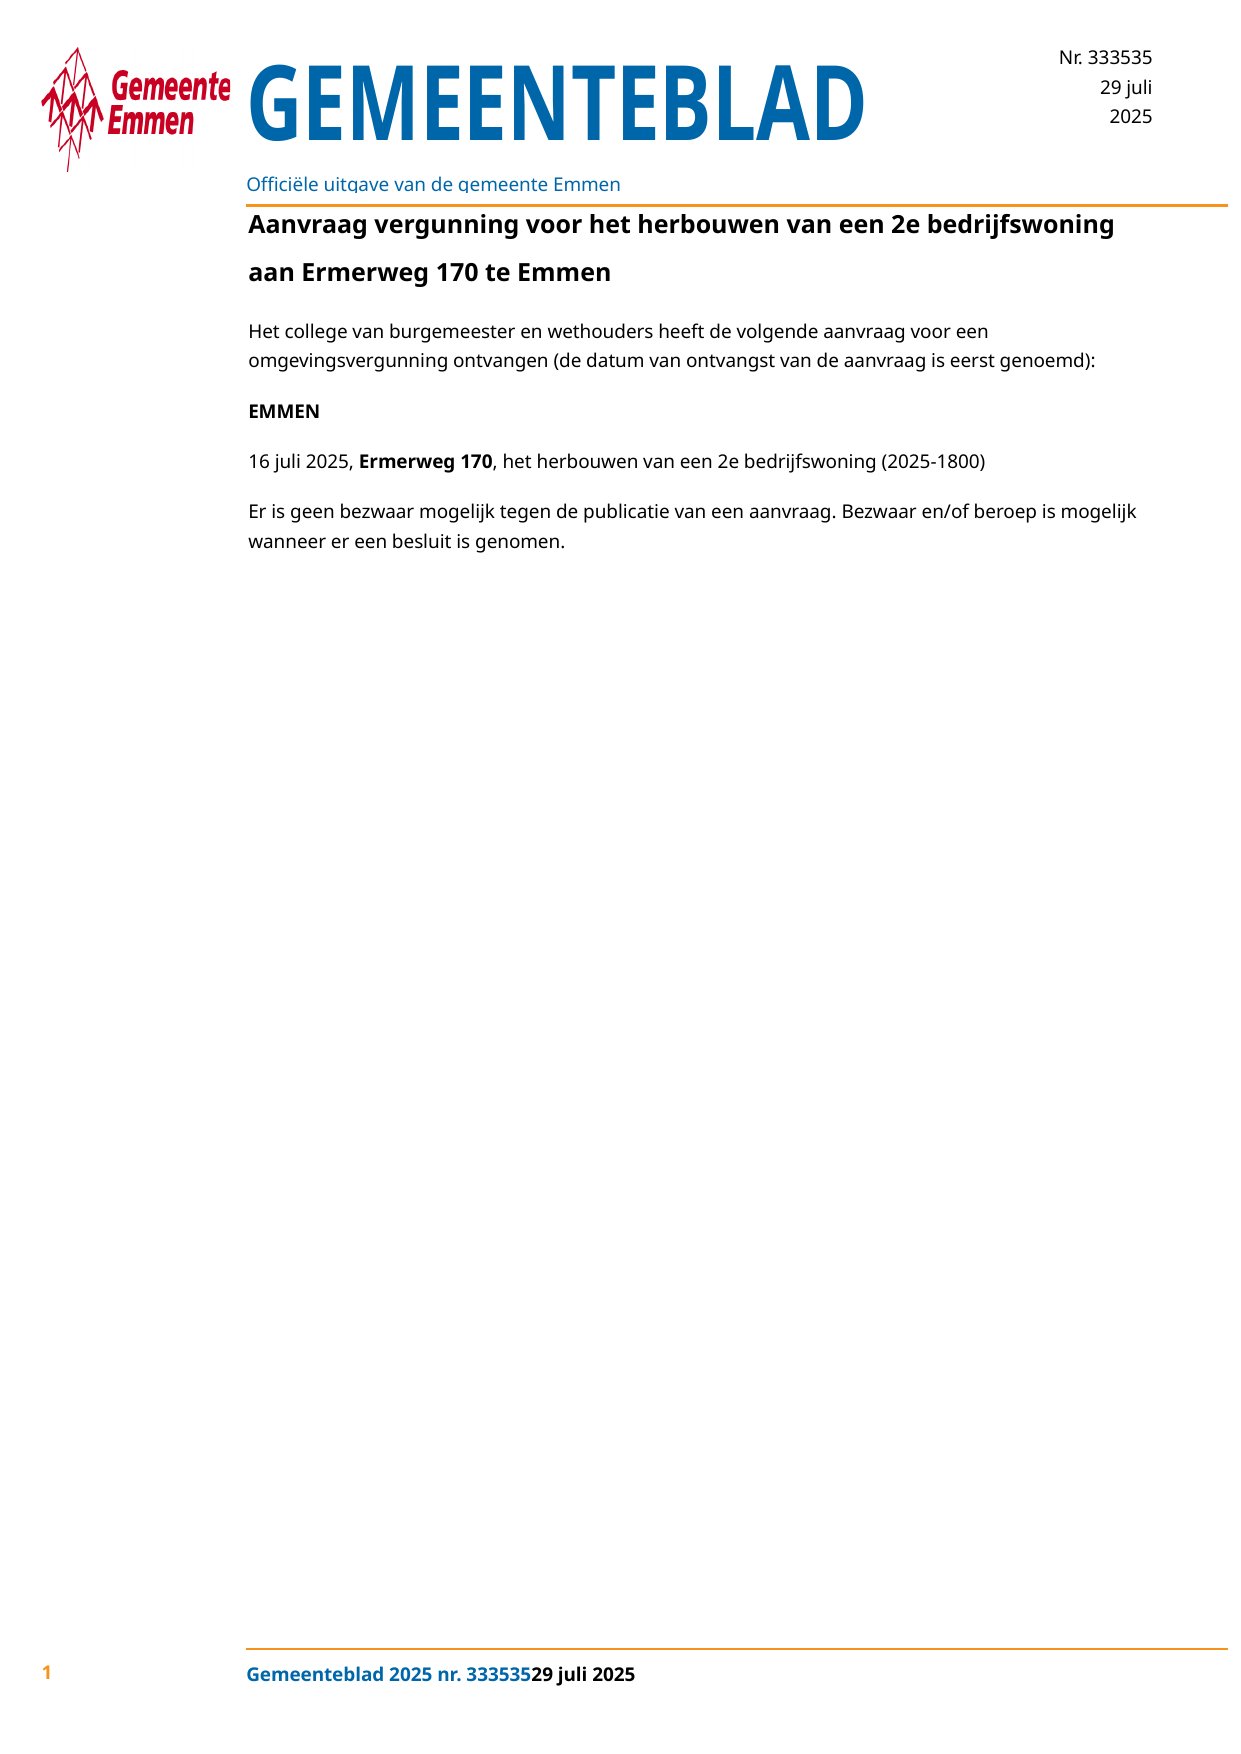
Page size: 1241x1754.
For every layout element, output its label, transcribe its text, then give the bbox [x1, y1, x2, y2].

text 16 juli 2025, Ermerweg 170, het herbouwen van een 2e bedrijfswoning (2025-1800) [248, 448, 1152, 474]
text EMMEN [248, 398, 1152, 424]
text Het college van burgemeester en wethouders heeft de volgende aanvraag voor een omgevingsvergunning ontvangen (de datum van ontvangst van de aanvraag is eerst genoemd): [248, 318, 1152, 373]
text Er is geen bezwaar mogelijk tegen de publicatie van een aanvraag. Bezwaar en/of beroep is mogelijk wanneer er een besluit is genomen. [248, 499, 1152, 554]
picture [41, 47, 231, 172]
text Aanvraag vergunning voor het herbouwen van een 2e bedrijfswoning aan Ermerweg 170 te Emmen [248, 207, 1152, 288]
